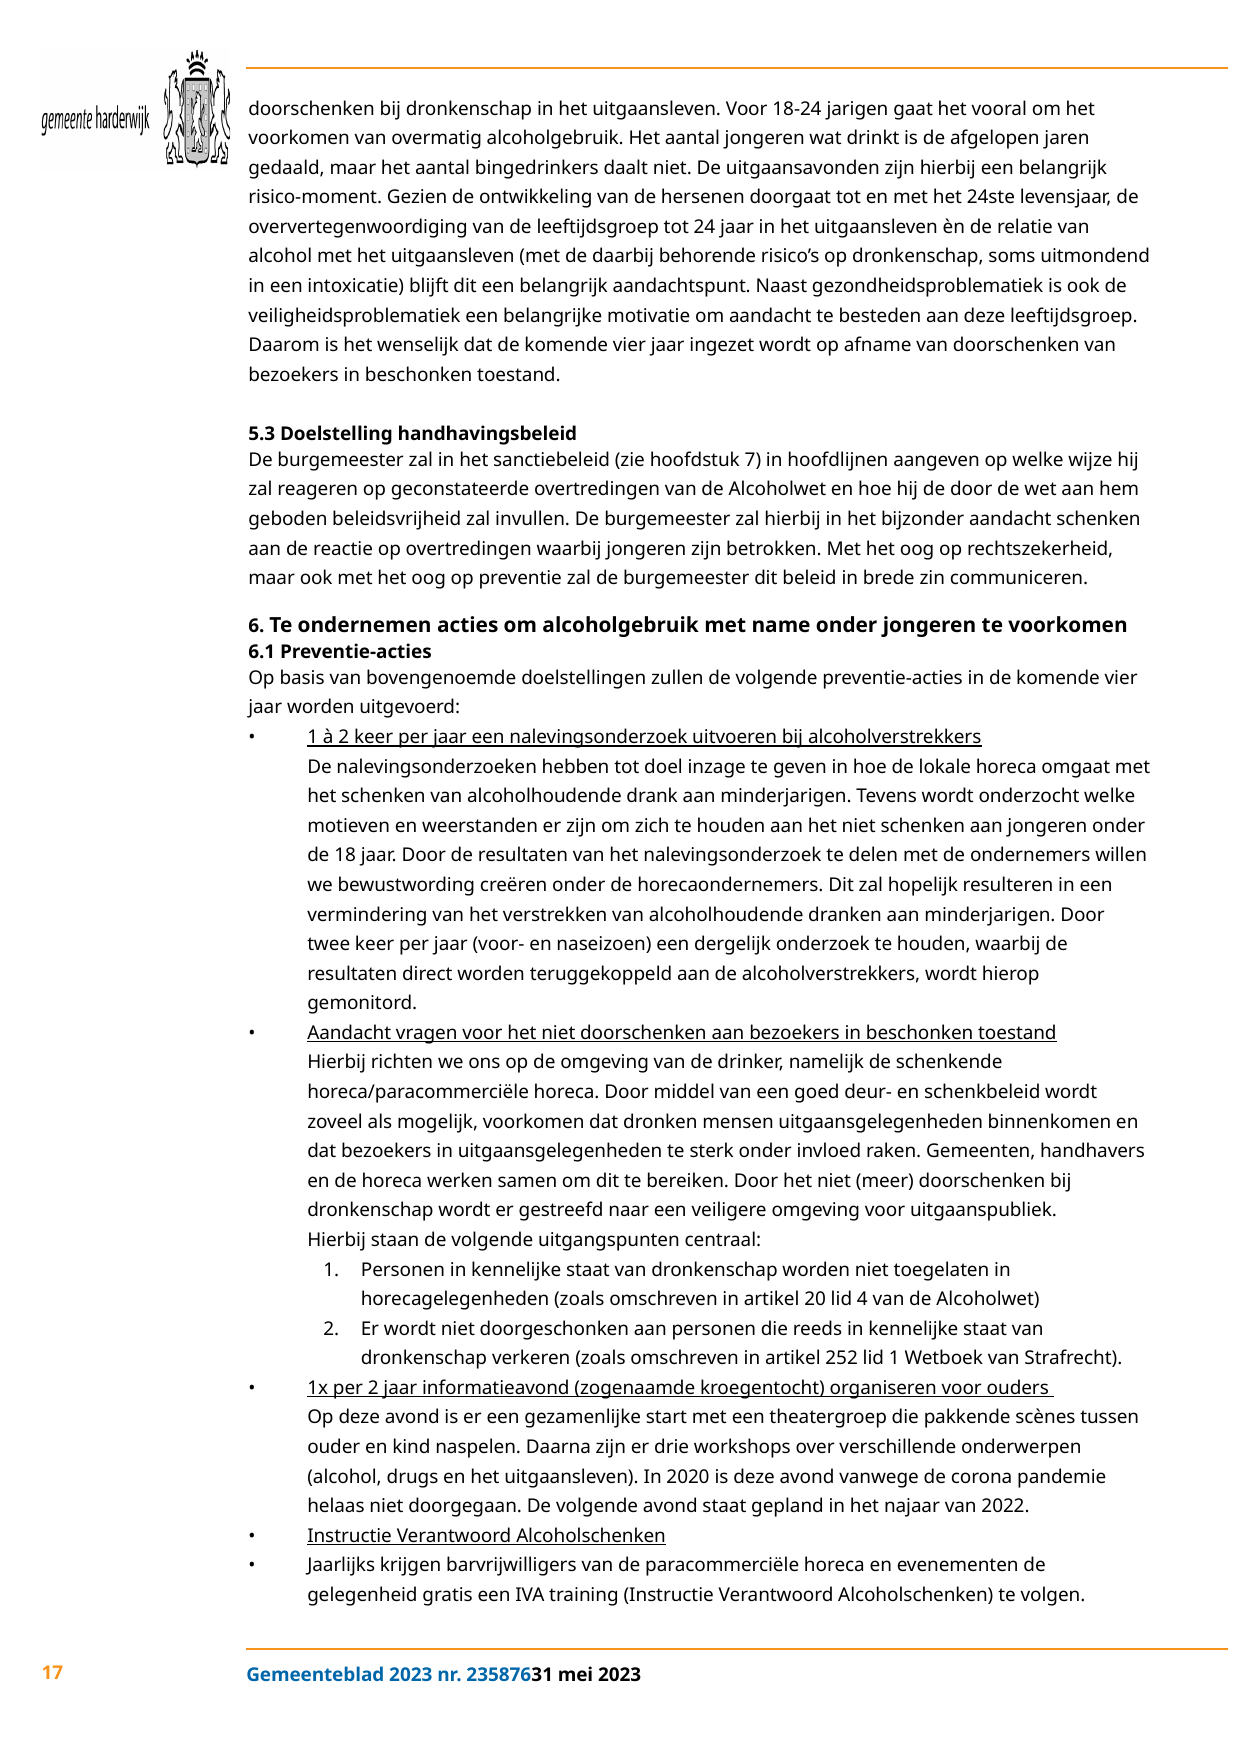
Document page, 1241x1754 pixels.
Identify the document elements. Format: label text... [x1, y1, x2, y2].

list Hierbij staan de volgende uitgangspunten centraal: [248, 1226, 1152, 1252]
text Op basis van bovengenoemde doelstellingen zullen de volgende preventie-acties in de komende vier jaar worden uitgevoerd: [248, 664, 1152, 719]
picture [41, 47, 231, 172]
text 6. Te ondernemen acties om alcoholgebruik met name onder jongeren te voorkomen [248, 610, 1152, 638]
text De burgemeester zal in het sanctiebeleid (zie hoofdstuk 7) in hoofdlijnen aangeven op welke wijze hij zal reageren op geconstateerde overtredingen van de Alcoholwet en hoe hij de door de wet aan hem geboden beleidsvrijheid zal invullen. De burgemeester zal hierbij in het bijzonder aandacht schenken aan de reactie op overtredingen waarbij jongeren zijn betrokken. Met het oog op rechtszekerheid, maar ook met het oog op preventie zal de burgemeester dit beleid in brede zin communiceren. [248, 446, 1152, 590]
list Instructie Verantwoord Alcoholschenken [248, 1522, 1152, 1548]
list Aandacht vragen voor het niet doorschenken aan bezoekers in beschonken toestand [248, 1019, 1152, 1045]
list 1x per 2 jaar informatieavond (zogenaamde kroegentocht) organiseren voor ouders [248, 1374, 1152, 1400]
text doorschenken bij dronkenschap in het uitgaansleven. Voor 18-24 jarigen gaat het vooral om het voorkomen van overmatig alcoholgebruik. Het aantal jongeren wat drinkt is de afgelopen jaren gedaald, maar het aantal bingedrinkers daalt niet. De uitgaansavonden zijn hierbij een belangrijk risico-moment. Gezien de ontwikkeling van de hersenen doorgaat tot en met het 24ste levensjaar, de oververtegenwoordiging van de leeftijdsgroep tot 24 jaar in het uitgaansleven èn de relatie van alcohol met het uitgaansleven (met de daarbij behorende risico’s op dronkenschap, soms uitmondend in een intoxicatie) blijft dit een belangrijk aandachtspunt. Naast gezondheidsproblematiek is ook de veiligheidsproblematiek een belangrijke motivatie om aandacht te besteden aan deze leeftijdsgroep. Daarom is het wenselijk dat de komende vier jaar ingezet wordt op afname van doorschenken van bezoekers in beschonken toestand. [248, 95, 1152, 387]
list Personen in kennelijke staat van dronkenschap worden niet toegelaten in horecagelegenheden (zoals omschreven in artikel 20 lid 4 van de Alcoholwet) [323, 1256, 1152, 1311]
list 1 à 2 keer per jaar een nalevingsonderzoek uitvoeren bij alcoholverstrekkers [248, 723, 1152, 749]
list Er wordt niet doorgeschonken aan personen die reeds in kennelijke staat van dronkenschap verkeren (zoals omschreven in artikel 252 lid 1 Wetboek van Strafrecht). [323, 1315, 1152, 1370]
text 6.1 Preventie-acties [248, 638, 1152, 664]
list Jaarlijks krijgen barvrijwilligers van de paracommerciële horeca en evenementen de gelegenheid gratis een IVA training (Instructie Verantwoord Alcoholschenken) te volgen. [248, 1552, 1152, 1607]
list De nalevingsonderzoeken hebben tot doel inzage te geven in hoe de lokale horeca omgaat met het schenken van alcoholhoudende drank aan minderjarigen. Tevens wordt onderzocht welke motieven en weerstanden er zijn om zich te houden aan het niet schenken aan jongeren onder de 18 jaar. Door de resultaten van het nalevingsonderzoek te delen met de ondernemers willen we bewustwording creëren onder de horecaondernemers. Dit zal hopelijk resulteren in een vermindering van het verstrekken van alcoholhoudende dranken aan minderjarigen. Door twee keer per jaar (voor- en naseizoen) een dergelijk onderzoek te houden, waarbij de resultaten direct worden teruggekoppeld aan de alcoholverstrekkers, wordt hierop gemonitord. [248, 753, 1152, 1015]
list Op deze avond is er een gezamenlijke start met een theatergroep die pakkende scènes tussen ouder en kind naspelen. Daarna zijn er drie workshops over verschillende onderwerpen (alcohol, drugs en het uitgaansleven). In 2020 is deze avond vanwege de corona pandemie helaas niet doorgegaan. De volgende avond staat gepland in het najaar van 2022. [248, 1404, 1152, 1518]
text 5.3 Doelstelling handhavingsbeleid [248, 420, 1152, 446]
list Hierbij richten we ons op de omgeving van de drinker, namelijk de schenkende horeca/paracommerciële horeca. Door middel van een goed deur- en schenkbeleid wordt zoveel als mogelijk, voorkomen dat dronken mensen uitgaansgelegenheden binnenkomen en dat bezoekers in uitgaansgelegenheden te sterk onder invloed raken. Gemeenten, handhavers en de horeca werken samen om dit te bereiken. Door het niet (meer) doorschenken bij dronkenschap wordt er gestreefd naar een veiligere omgeving voor uitgaanspubliek. [248, 1049, 1152, 1222]
